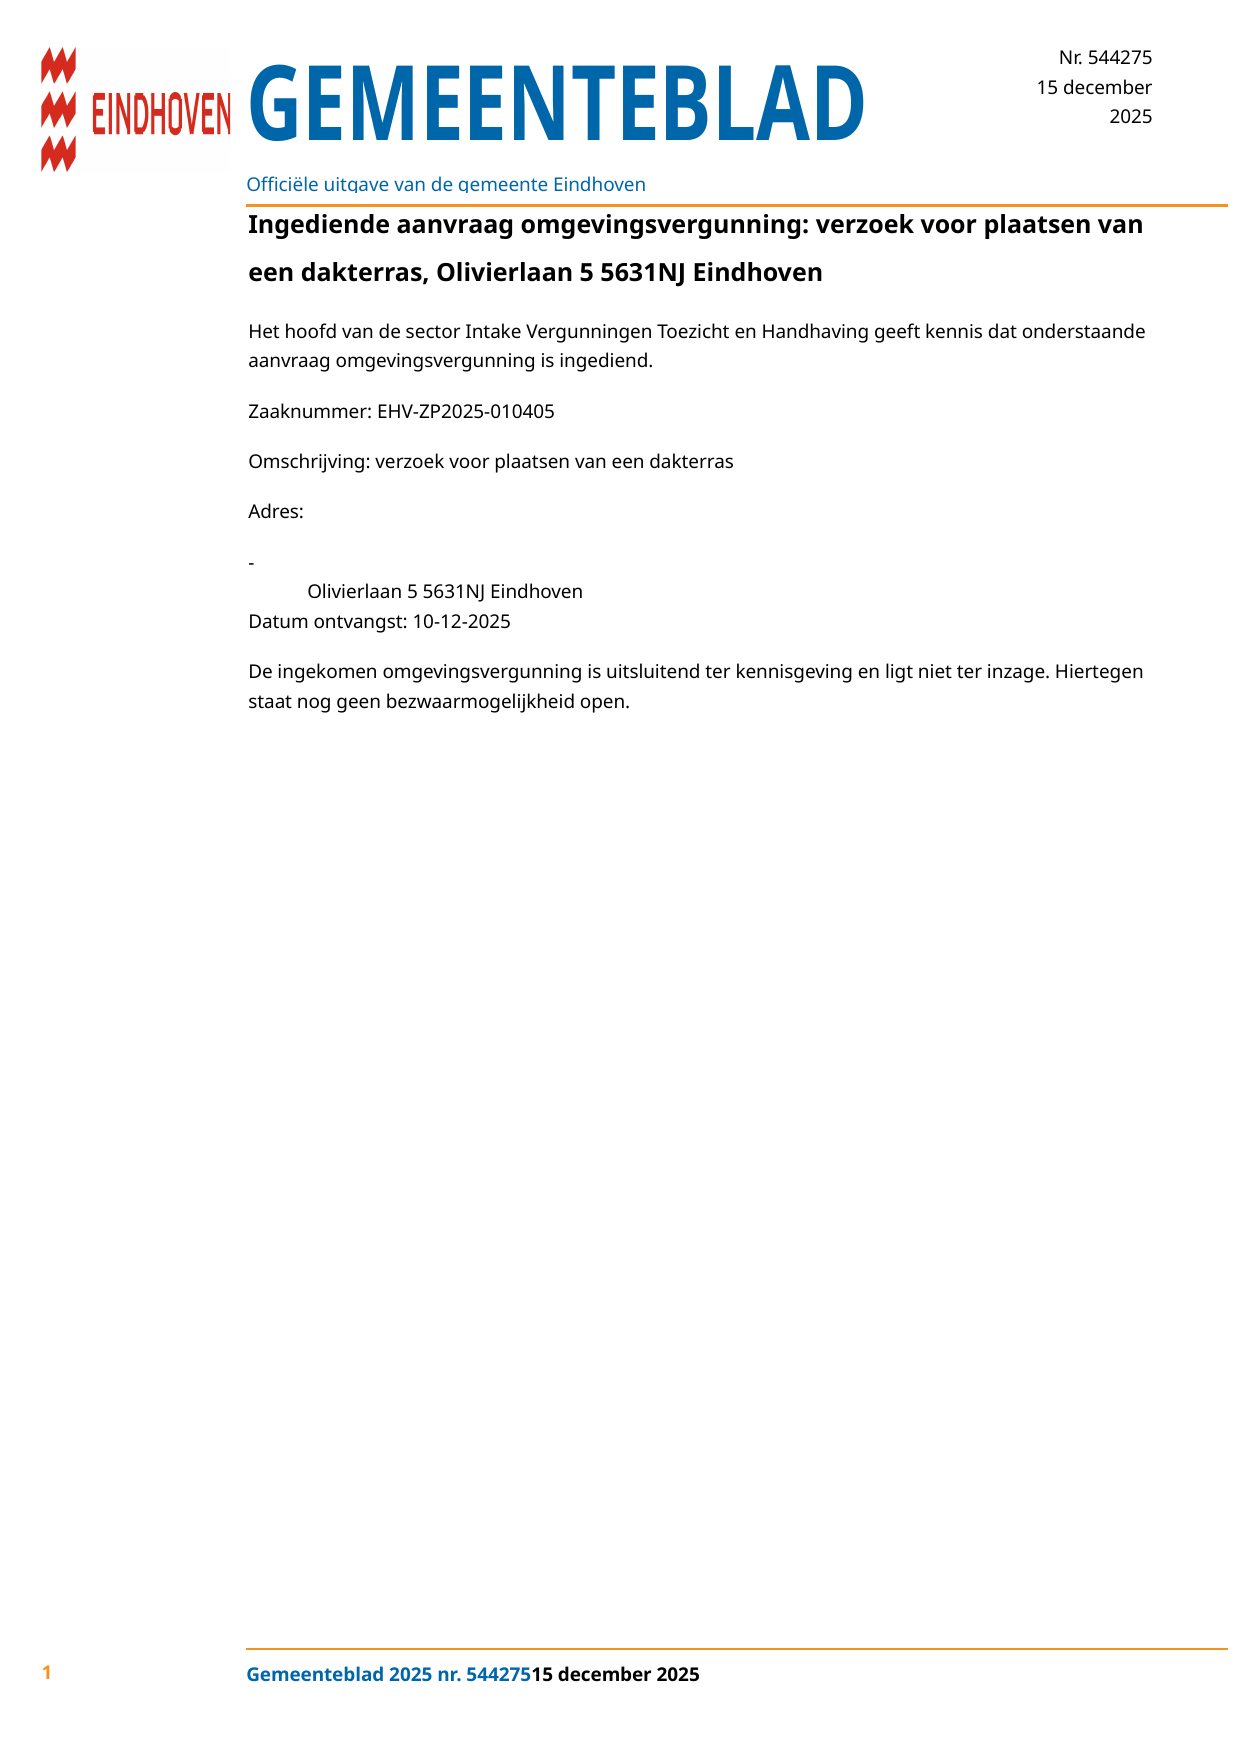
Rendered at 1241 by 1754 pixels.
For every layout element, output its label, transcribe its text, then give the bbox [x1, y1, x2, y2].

text Datum ontvangst: 10-12-2025 [248, 608, 1152, 634]
text De ingekomen omgevingsvergunning is uitsluitend ter kennisgeving en ligt niet ter inzage. Hiertegen staat nog geen bezwaarmogelijkheid open. [248, 659, 1152, 714]
picture [41, 47, 231, 172]
text Omschrijving: verzoek voor plaatsen van een dakterras [248, 448, 1152, 474]
text Adres: [248, 499, 1152, 524]
list Olivierlaan 5 5631NJ Eindhoven [248, 579, 1152, 604]
text Het hoofd van de sector Intake Vergunningen Toezicht en Handhaving geeft kennis dat onderstaande aanvraag omgevingsvergunning is ingediend. [248, 318, 1152, 373]
text Zaaknummer: EHV-ZP2025-010405 [248, 398, 1152, 424]
text Ingediende aanvraag omgevingsvergunning: verzoek voor plaatsen van een dakterras, Olivierlaan 5 5631NJ Eindhoven [248, 207, 1152, 288]
